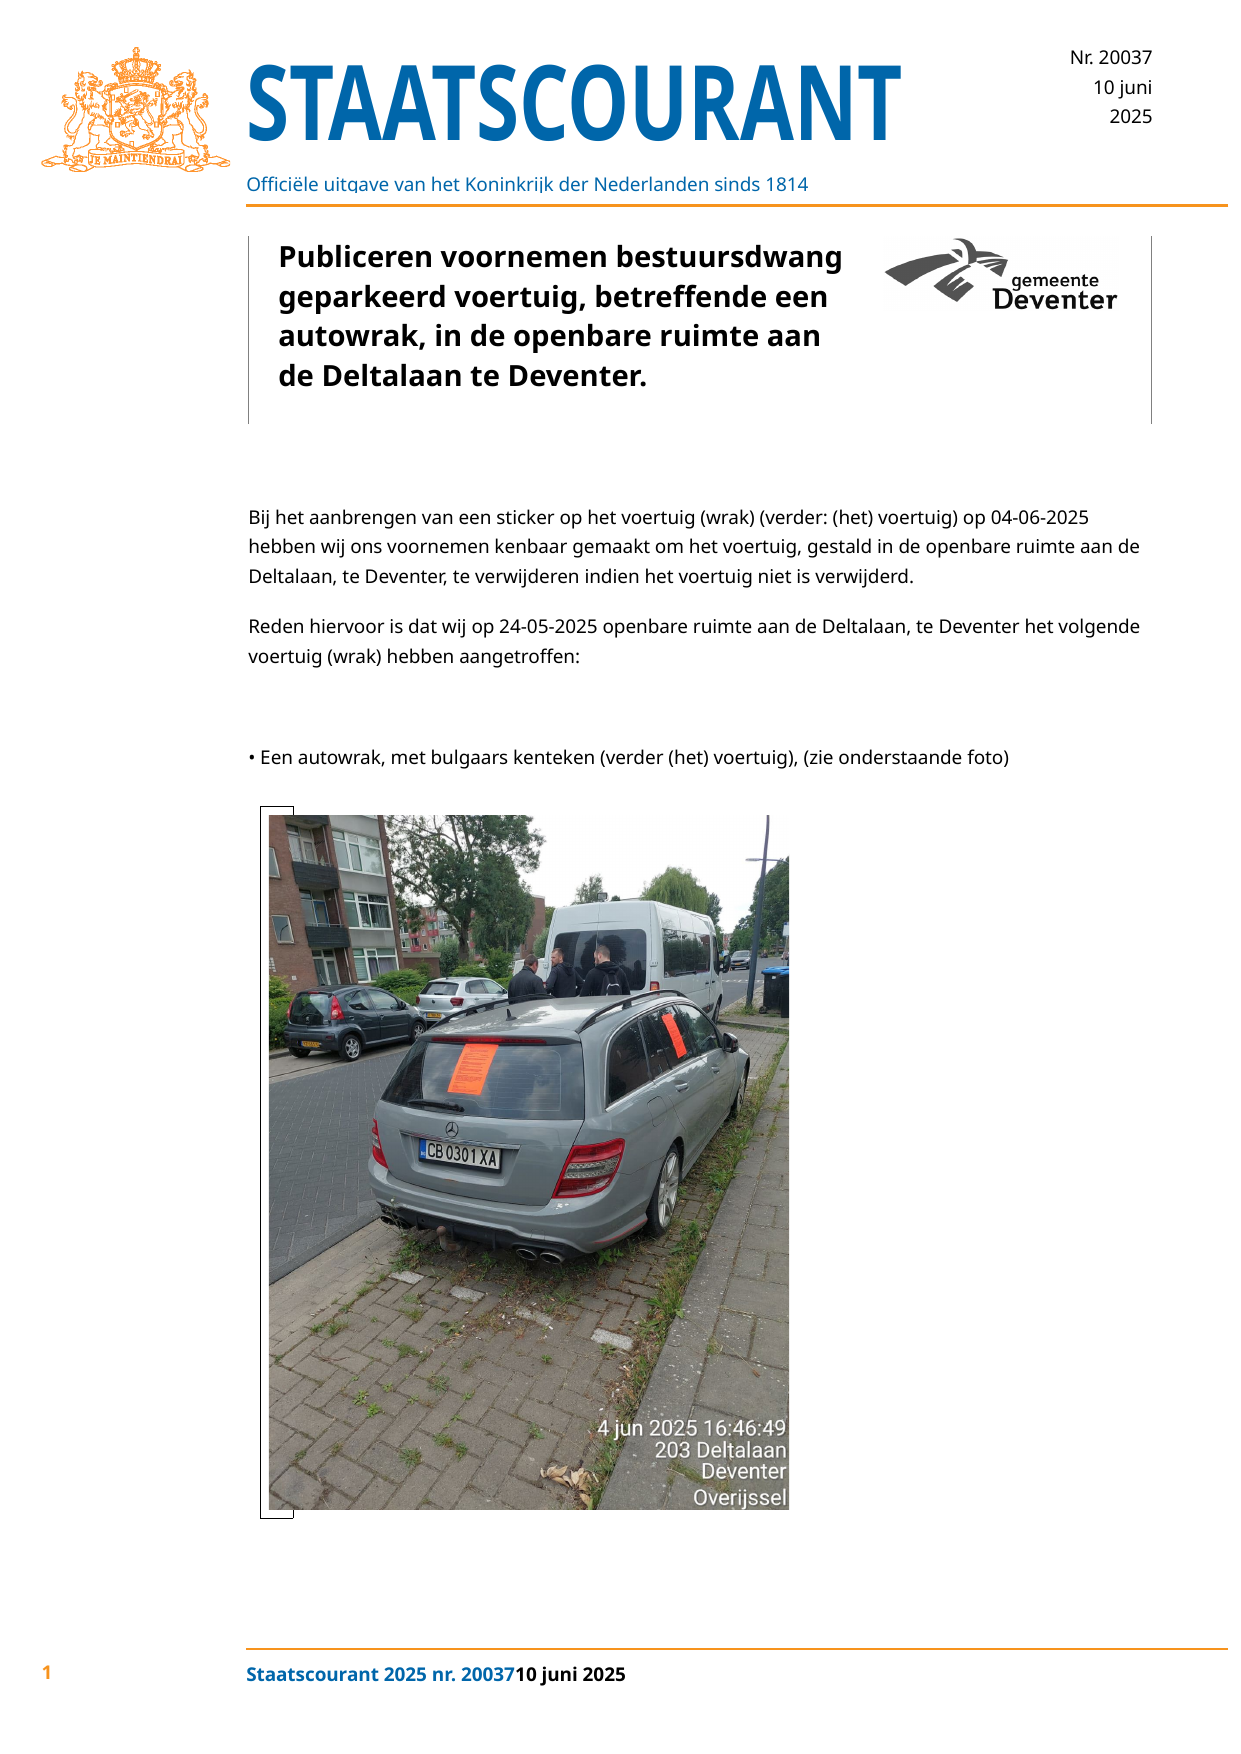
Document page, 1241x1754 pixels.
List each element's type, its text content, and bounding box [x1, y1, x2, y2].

picture [268, 815, 790, 1510]
picture [882, 236, 1119, 311]
table_header [850, 236, 1151, 424]
text Reden hiervoor is dat wij op 24-05-2025 openbare ruimte aan de Deltalaan, te Deventer het volgende voertuig (wrak) hebben aangetroffen: [248, 614, 1152, 669]
text • Een autowrak, met bulgaars kenteken (verder (het) voertuig), (zie onderstaande foto) [248, 744, 1152, 770]
table_header Publiceren voornemen bestuursdwang geparkeerd voertuig, betreffende een autowrak, in de openbare ruimte aan de Deltalaan te Deventer. [249, 236, 850, 424]
text Bij het aanbrengen van een sticker op het voertuig (wrak) (verder: (het) voertuig) op 04-06-2025 hebben wij ons voornemen kenbaar gemaakt om het voertuig, gestald in de openbare ruimte aan de Deltalaan, te Deventer, te verwijderen indien het voertuig niet is verwijderd. [248, 504, 1152, 589]
picture [41, 47, 231, 172]
